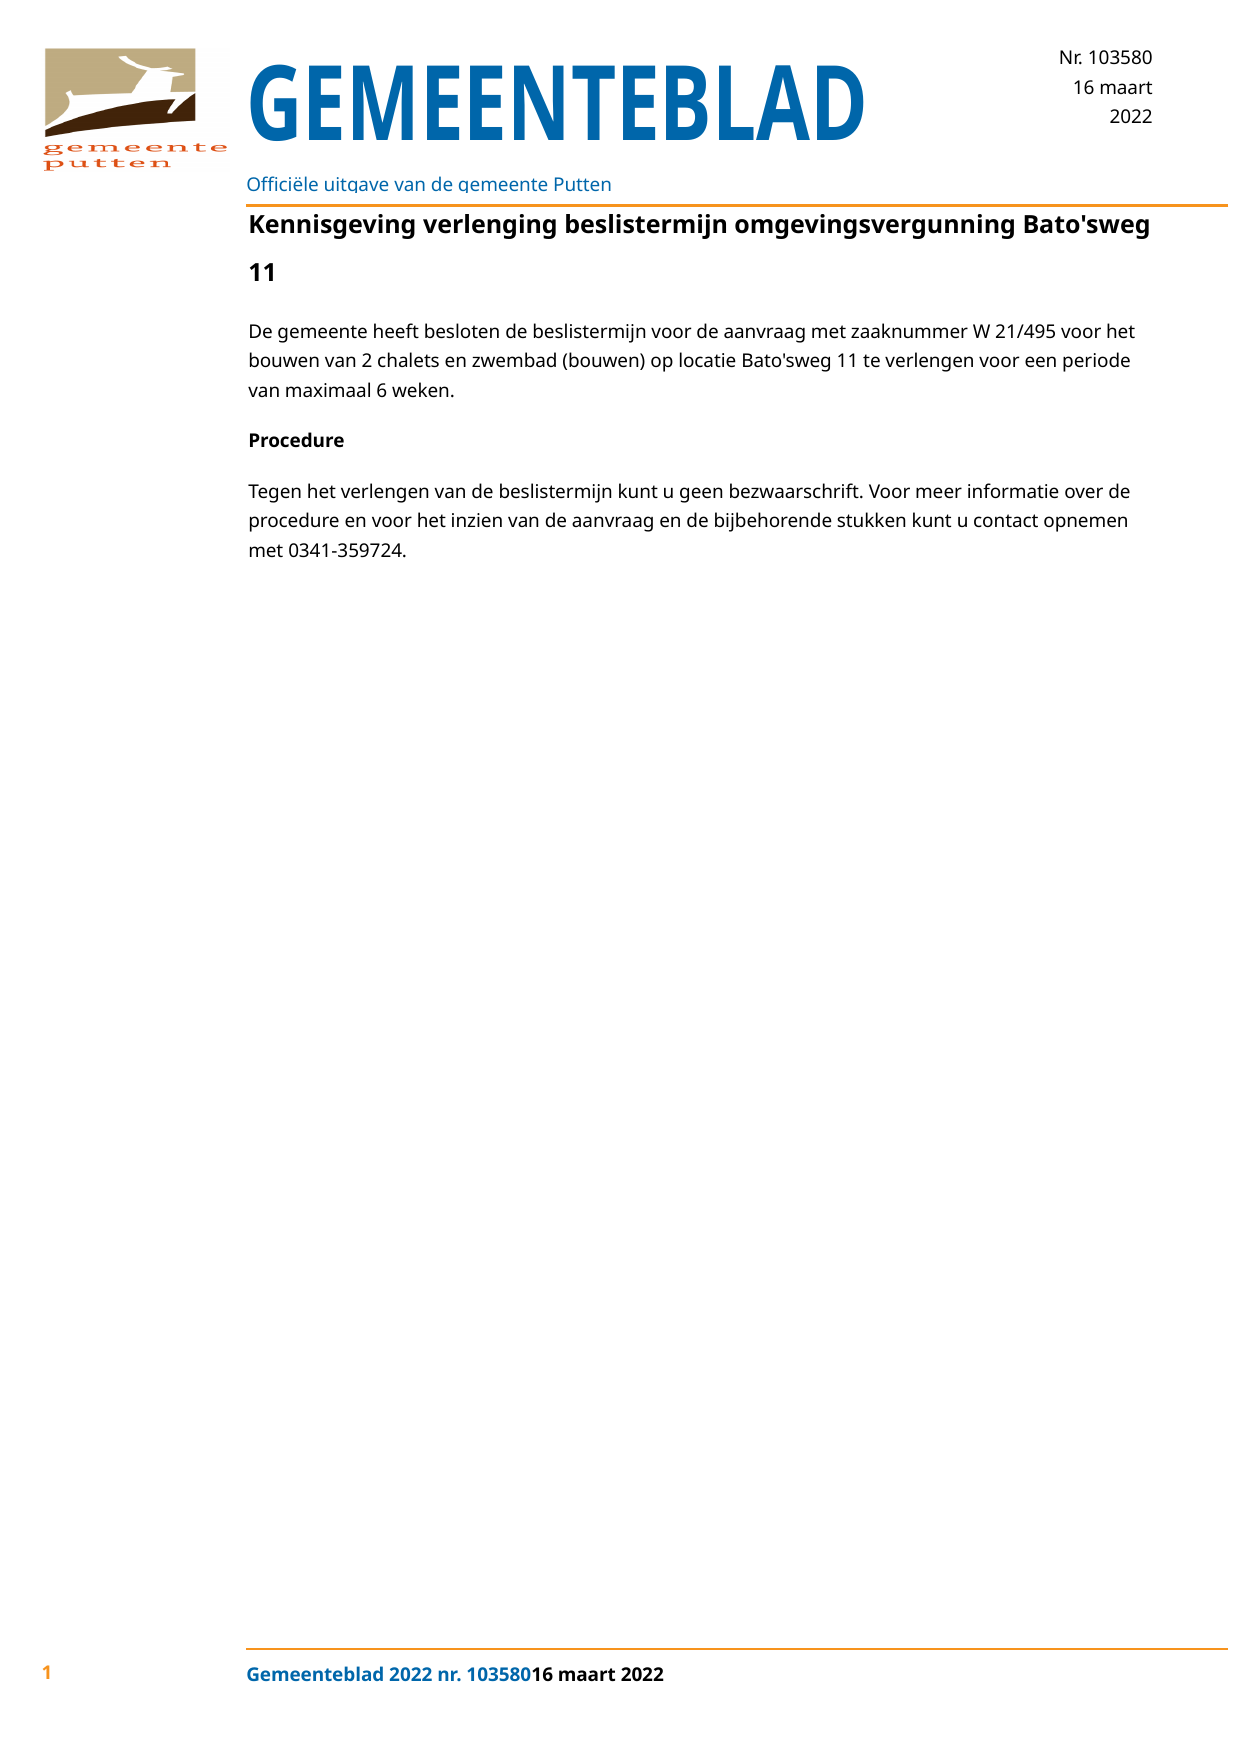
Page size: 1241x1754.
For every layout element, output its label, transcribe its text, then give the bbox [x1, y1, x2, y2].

text Procedure [248, 427, 1152, 453]
text Tegen het verlengen van de beslistermijn kunt u geen bezwaarschrift. Voor meer informatie over de procedure en voor het inzien van de aanvraag en de bijbehorende stukken kunt u contact opnemen met 0341-359724. [248, 478, 1152, 563]
text De gemeente heeft besloten de beslistermijn voor de aanvraag met zaaknummer W 21/495 voor het bouwen van 2 chalets en zwembad (bouwen) op locatie Bato'sweg 11 te verlengen voor een periode van maximaal 6 weken. [248, 318, 1152, 403]
text Kennisgeving verlenging beslistermijn omgevingsvergunning Bato'sweg 11 [248, 207, 1152, 288]
picture [41, 47, 231, 172]
